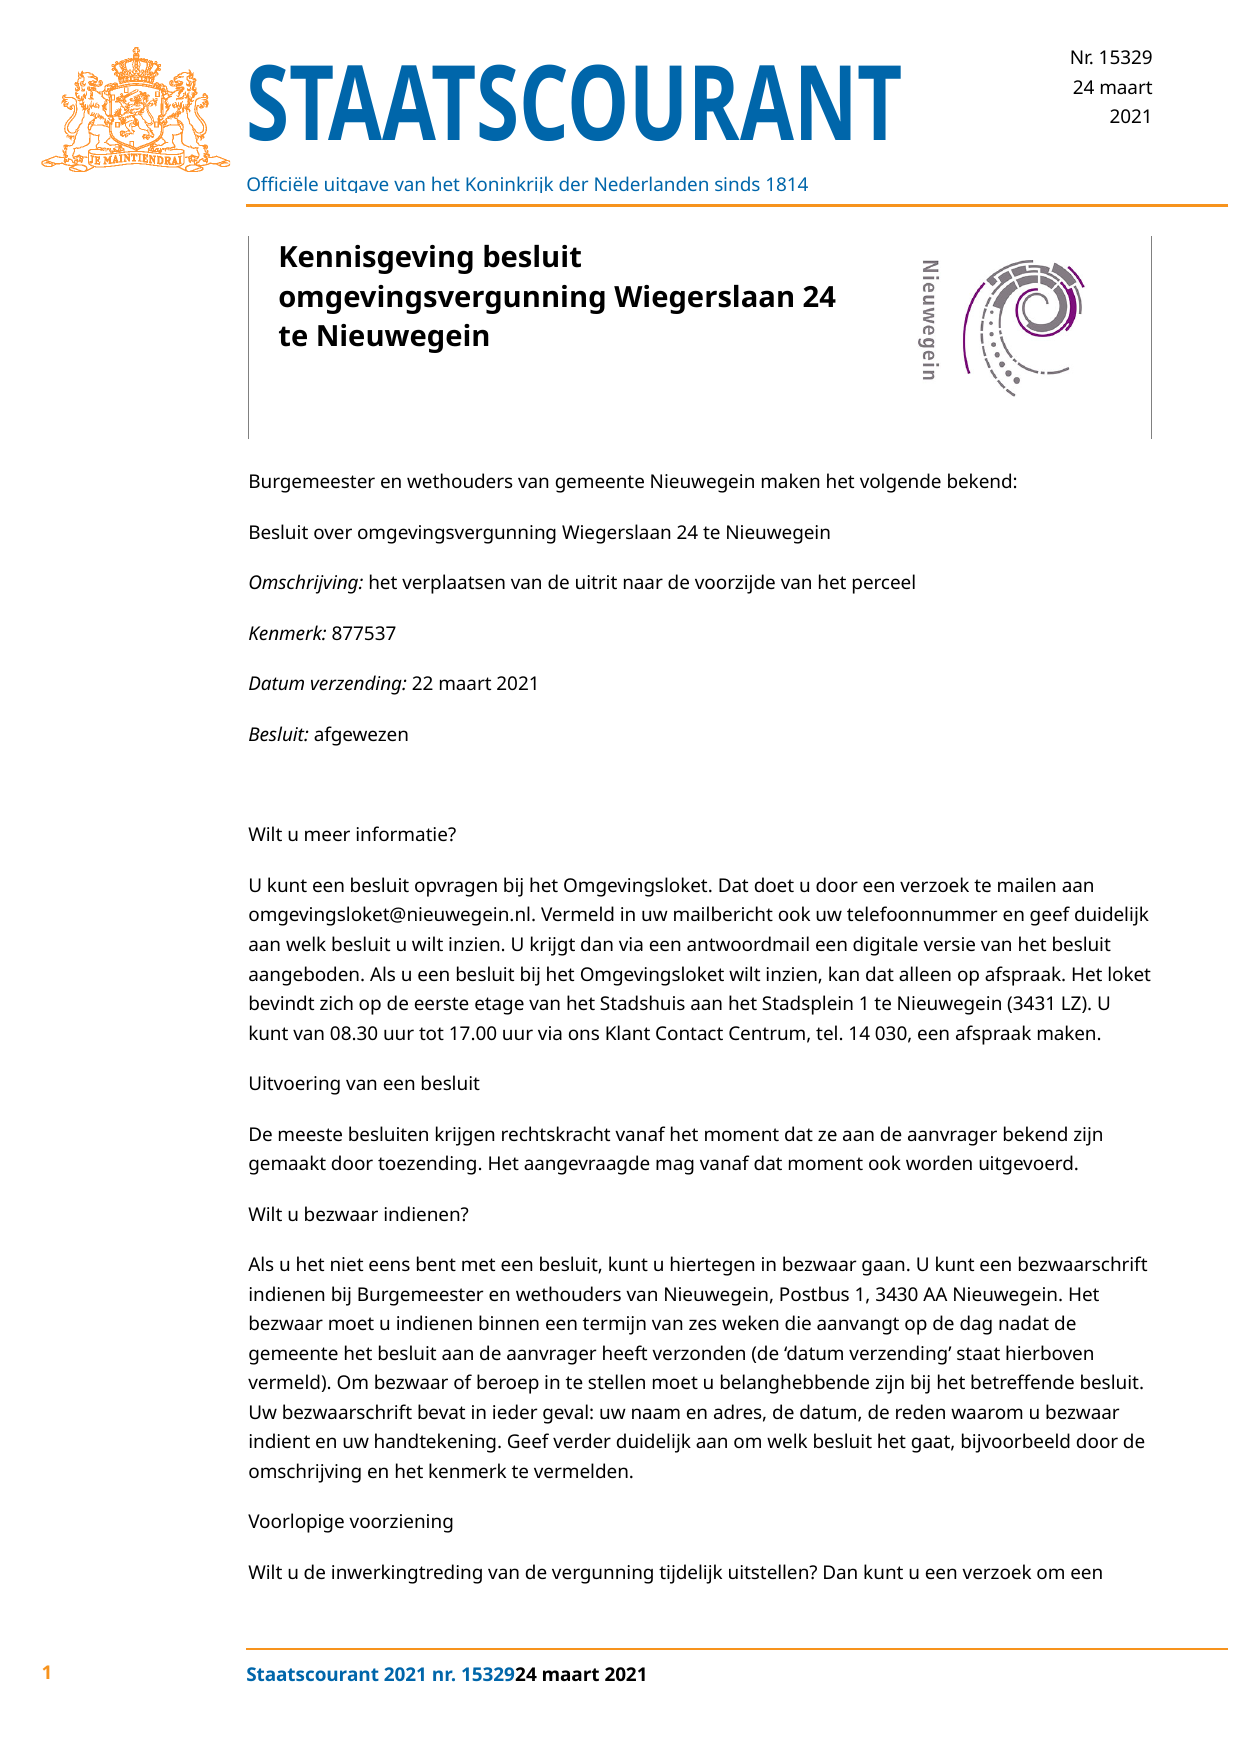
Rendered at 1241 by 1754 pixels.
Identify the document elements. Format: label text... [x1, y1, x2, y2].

text Wilt u meer informatie? [248, 822, 1152, 847]
table_header Kennisgeving besluit omgevingsvergunning Wiegerslaan 24 te Nieuwegein [249, 236, 850, 439]
text Omschrijving: het verplaatsen van de uitrit naar de voorzijde van het perceel [248, 569, 1152, 595]
text Wilt u de inwerkingtreding van de vergunning tijdelijk uitstellen? Dan kunt u een verzoek om een [248, 1559, 1152, 1585]
text Kenmerk: 877537 [248, 620, 1152, 646]
picture [912, 236, 1090, 414]
text Datum verzending: 22 maart 2021 [248, 670, 1152, 696]
table_header [850, 414, 1151, 439]
text Wilt u bezwaar indienen? [248, 1201, 1152, 1226]
table_header [850, 236, 912, 413]
text Uitvoering van een besluit [248, 1070, 1152, 1096]
picture [41, 47, 231, 172]
text U kunt een besluit opvragen bij het Omgevingsloket. Dat doet u door een verzoek te mailen aan omgevingsloket@nieuwegein.nl. Vermeld in uw mailbericht ook uw telefoonnummer en geef duidelijk aan welk besluit u wilt inzien. U krijgt dan via een antwoordmail een digitale versie van het besluit aangeboden. Als u een besluit bij het Omgevingsloket wilt inzien, kan dat alleen op afspraak. Het loket bevindt zich op de eerste etage van het Stadshuis aan het Stadsplein 1 te Nieuwegein (3431 LZ). U kunt van 08.30 uur tot 17.00 uur via ons Klant Contact Centrum, tel. 14 030, een afspraak maken. [248, 872, 1152, 1046]
text Als u het niet eens bent met een besluit, kunt u hiertegen in bezwaar gaan. U kunt een bezwaarschrift indienen bij Burgemeester en wethouders van Nieuwegein, Postbus 1, 3430 AA Nieuwegein. Het bezwaar moet u indienen binnen een termijn van zes weken die aanvangt op de dag nadat de gemeente het besluit aan de aanvrager heeft verzonden (de ‘datum verzending’ staat hierboven vermeld). Om bezwaar of beroep in te stellen moet u belanghebbende zijn bij het betreffende besluit. Uw bezwaarschrift bevat in ieder geval: uw naam en adres, de datum, de reden waarom u bezwaar indient en uw handtekening. Geef verder duidelijk aan om welk besluit het gaat, bijvoorbeeld door de omschrijving en het kenmerk te vermelden. [248, 1251, 1152, 1484]
text Besluit: afgewezen [248, 721, 1152, 746]
text Voorlopige voorziening [248, 1509, 1152, 1534]
text Besluit over omgevingsvergunning Wiegerslaan 24 te Nieuwegein [248, 519, 1152, 545]
table_header [1090, 236, 1151, 413]
text Burgemeester en wethouders van gemeente Nieuwegein maken het volgende bekend: [248, 469, 1152, 494]
text De meeste besluiten krijgen rechtskracht vanaf het moment dat ze aan de aanvrager bekend zijn gemaakt door toezending. Het aangevraagde mag vanaf dat moment ook worden uitgevoerd. [248, 1121, 1152, 1176]
